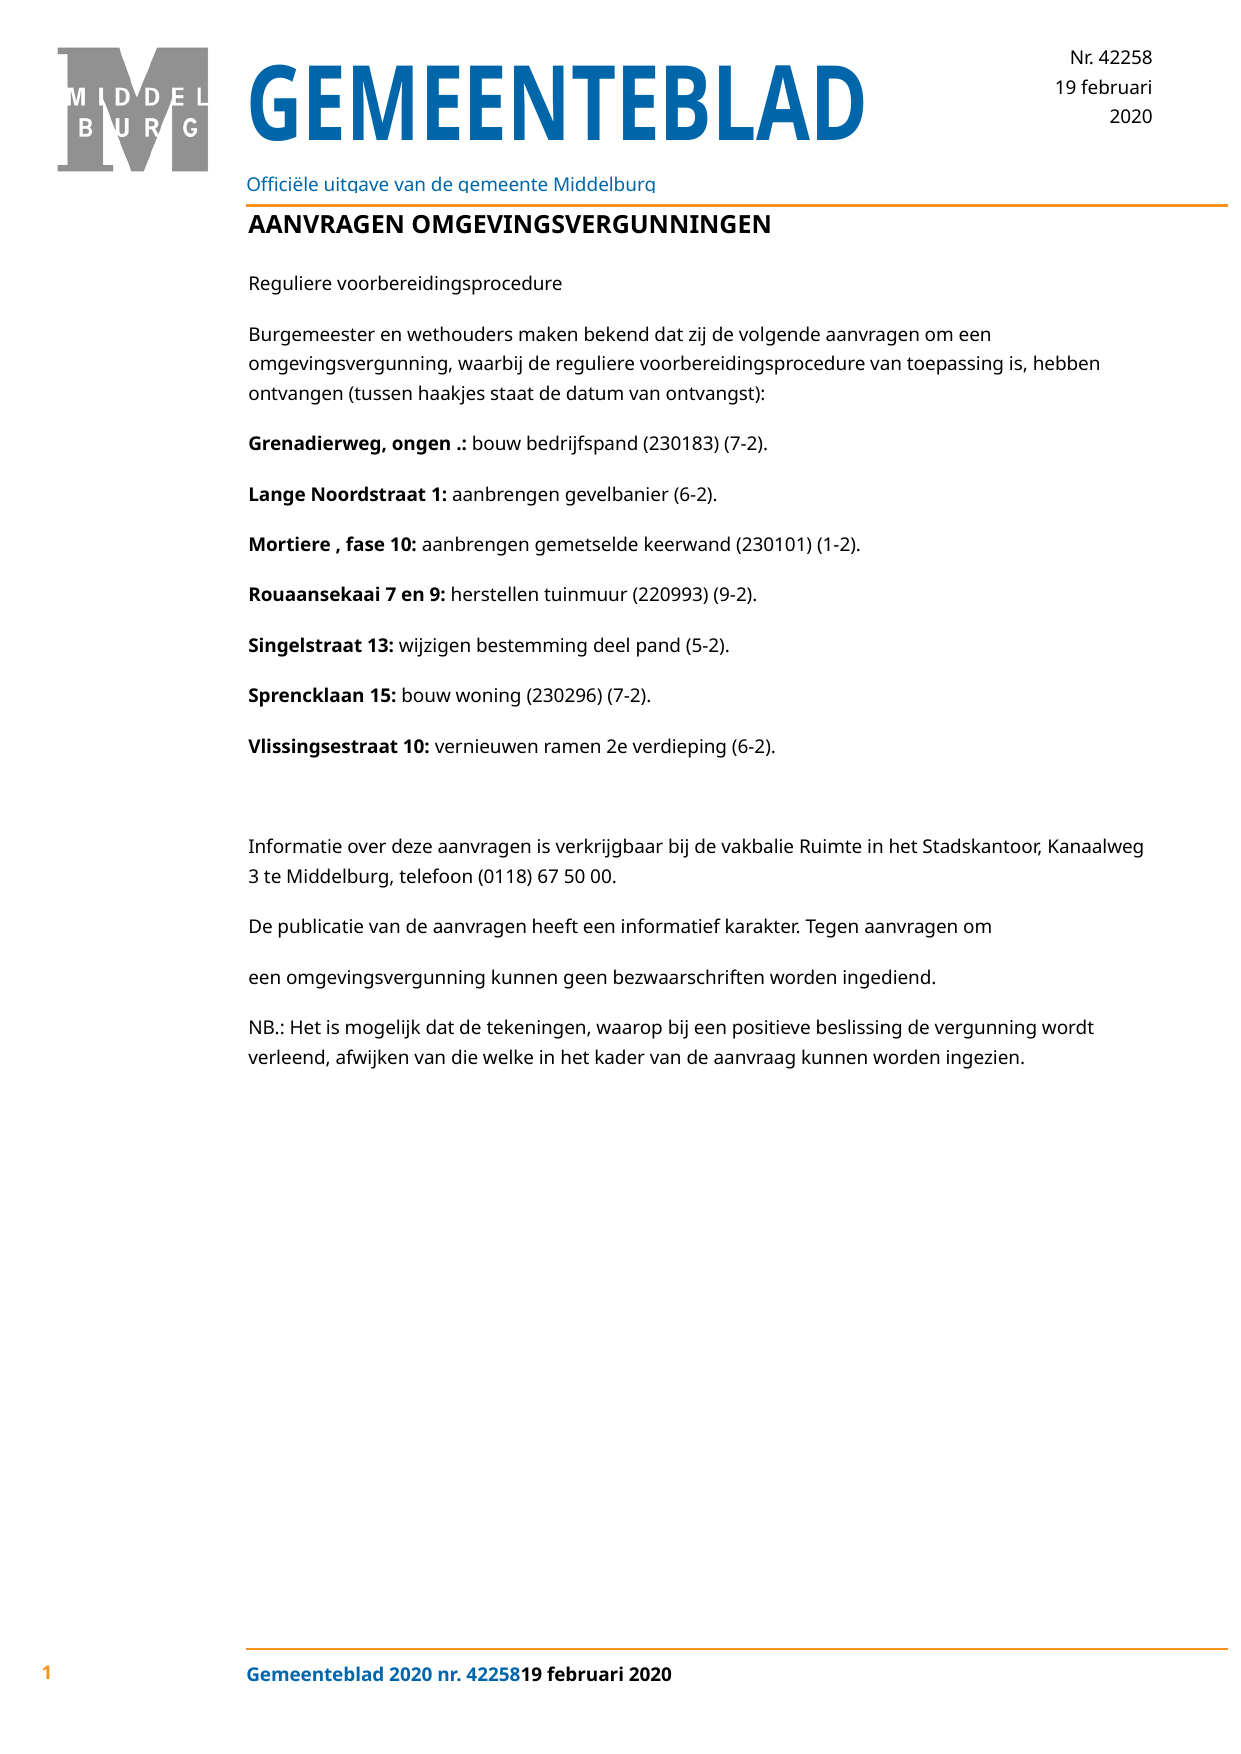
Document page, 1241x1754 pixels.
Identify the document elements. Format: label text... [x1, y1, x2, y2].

text NB.: Het is mogelijk dat de tekeningen, waarop bij een positieve beslissing de vergunning wordt verleend, afwijken van die welke in het kader van de aanvraag kunnen worden ingezien. [248, 1014, 1152, 1070]
text Informatie over deze aanvragen is verkrijgbaar bij de vakbalie Ruimte in het Stadskantoor, Kanaalweg 3 te Middelburg, telefoon (0118) 67 50 00. [248, 834, 1152, 889]
text Grenadierweg, ongen .: bouw bedrijfspand (230183) (7-2). [248, 430, 1152, 456]
text Vlissingsestraat 10: vernieuwen ramen 2e verdieping (6-2). [248, 733, 1152, 758]
text AANVRAGEN OMGEVINGSVERGUNNINGEN [248, 207, 1152, 241]
text Reguliere voorbereidingsprocedure [248, 270, 1152, 296]
text Sprencklaan 15: bouw woning (230296) (7-2). [248, 682, 1152, 708]
picture [41, 47, 231, 172]
text Singelstraat 13: wijzigen bestemming deel pand (5-2). [248, 632, 1152, 658]
text Burgemeester en wethouders maken bekend dat zij de volgende aanvragen om een omgevingsvergunning, waarbij de reguliere voorbereidingsprocedure van toepassing is, hebben ontvangen (tussen haakjes staat de datum van ontvangst): [248, 321, 1152, 406]
text Mortiere , fase 10: aanbrengen gemetselde keerwand (230101) (1-2). [248, 531, 1152, 557]
text Lange Noordstraat 1: aanbrengen gevelbanier (6-2). [248, 481, 1152, 506]
text De publicatie van de aanvragen heeft een informatief karakter. Tegen aanvragen om [248, 914, 1152, 939]
text Rouaansekaai 7 en 9: herstellen tuinmuur (220993) (9-2). [248, 582, 1152, 607]
text een omgevingsvergunning kunnen geen bezwaarschriften worden ingediend. [248, 964, 1152, 990]
